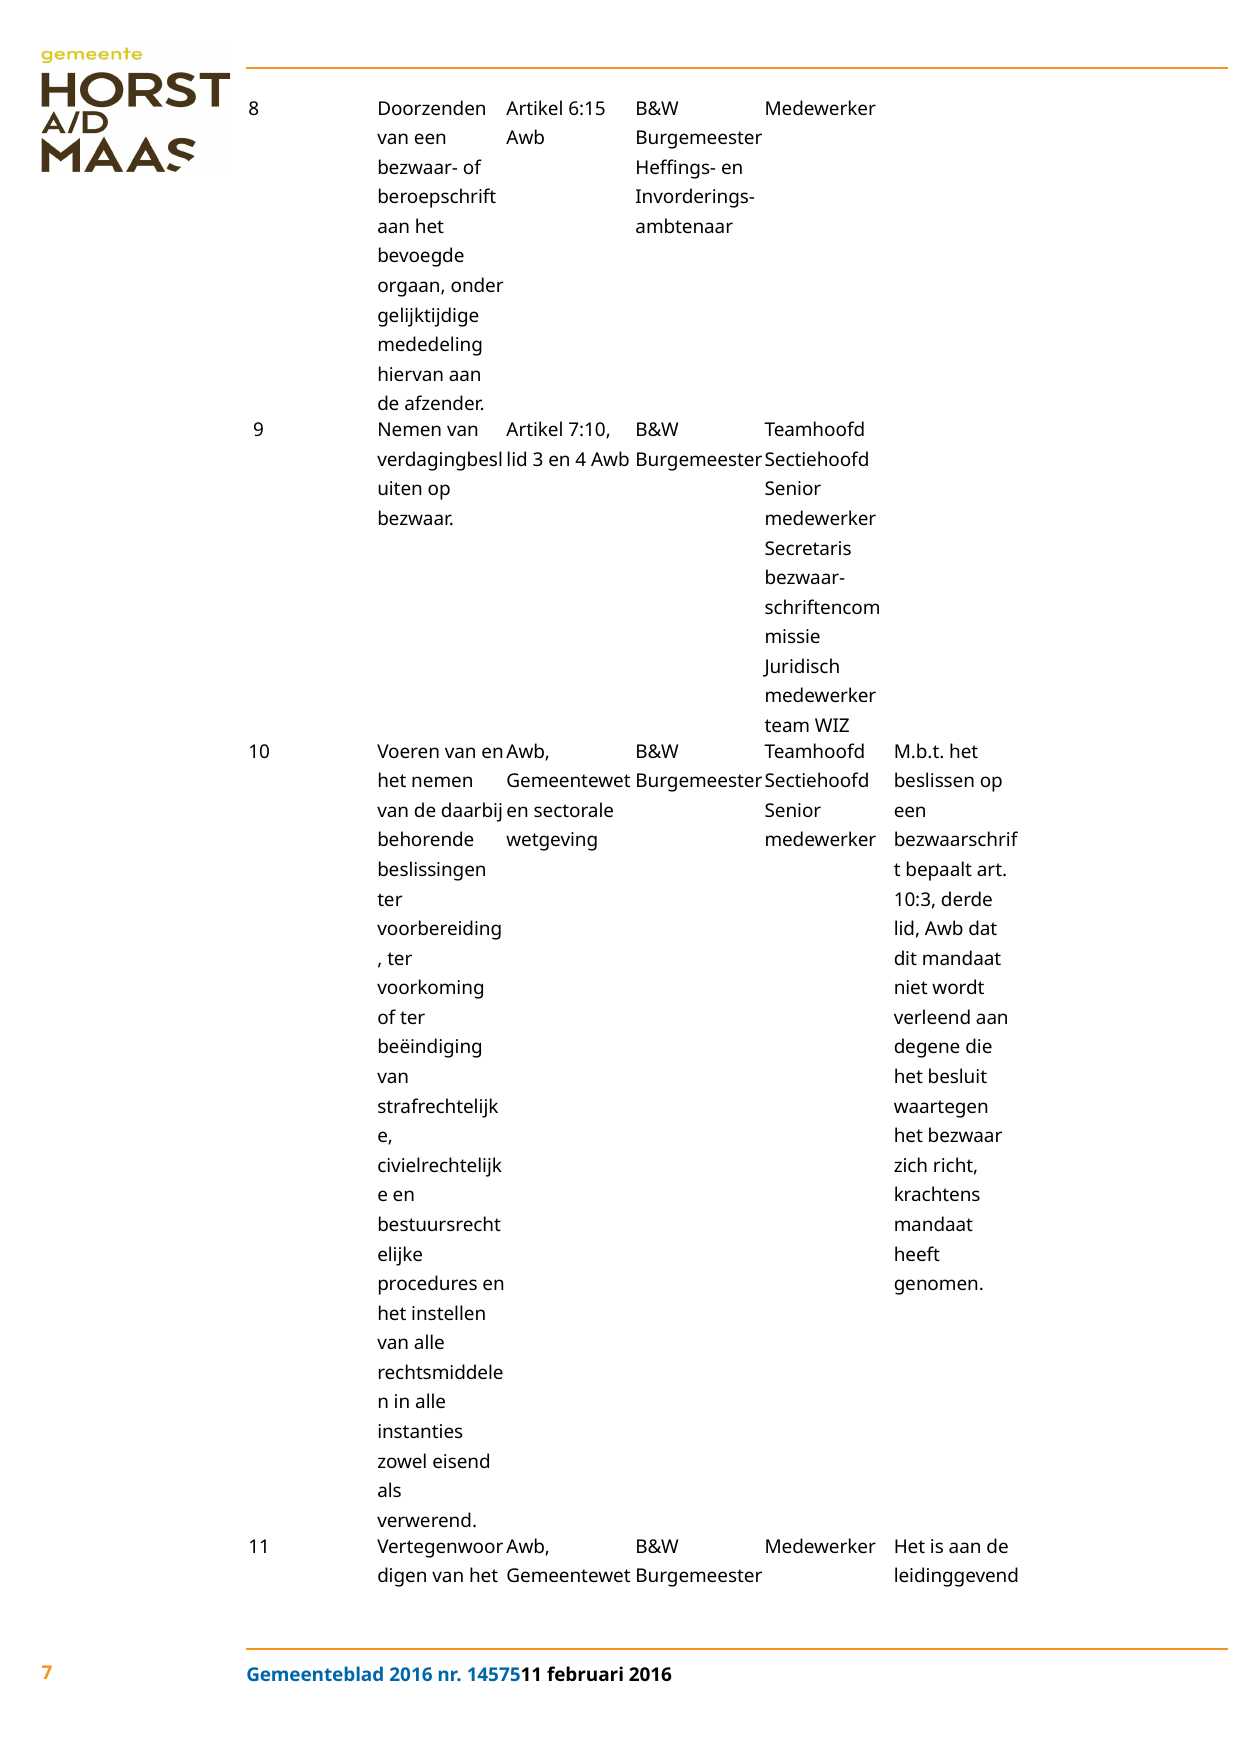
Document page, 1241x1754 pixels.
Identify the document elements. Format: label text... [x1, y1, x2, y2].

table_cell B&W Burgemeester [635, 738, 764, 1533]
table_cell Medewerker [764, 95, 893, 416]
table_cell Artikel 7:10, lid 3 en 4 Awb [506, 416, 635, 738]
table_cell Teamhoofd Sectiehoofd Senior medewerker [764, 738, 893, 1533]
table_cell 9 [248, 416, 377, 738]
table_cell Vertegenwoordigen van het [377, 1533, 506, 1588]
table_cell B&W Burgemeester [635, 1533, 764, 1588]
table_cell Medewerker [764, 1533, 893, 1588]
table_cell [894, 95, 1022, 416]
picture [41, 47, 231, 172]
table_cell B&W Burgemeester [635, 416, 764, 738]
table_cell Artikel 6:15 Awb [506, 95, 635, 416]
table_cell 10 [248, 738, 377, 1533]
table_cell M.b.t. het beslissen op een bezwaarschrift bepaalt art. 10:3, derde lid, Awb dat dit mandaat niet wordt verleend aan degene die het besluit waartegen het bezwaar zich richt, krachtens mandaat heeft genomen. [894, 738, 1022, 1533]
table_cell Teamhoofd Sectiehoofd Senior medewerker Secretaris bezwaar-schriftencommissie Juridisch medewerker team WIZ [764, 416, 893, 738]
table_cell Awb, Gemeentewet [506, 1533, 635, 1588]
table_cell B&W Burgemeester Heffings- en Invorderings-ambtenaar [635, 95, 764, 416]
table_cell 8 [248, 95, 377, 416]
table_cell [894, 416, 1022, 738]
table_cell Doorzenden van een bezwaar- of beroepschrift aan het bevoegde orgaan, onder gelijktijdige mededeling hiervan aan de afzender. [377, 95, 506, 416]
table_cell Het is aan de leidinggevend [894, 1533, 1022, 1588]
table_cell 11 [248, 1533, 377, 1588]
table_cell Awb, Gemeentewet en sectorale wetgeving [506, 738, 635, 1533]
table_cell Nemen van verdagingbesluiten op bezwaar. [377, 416, 506, 738]
table_cell Voeren van en het nemen van de daarbij behorende beslissingen ter voorbereiding, ter voorkoming of ter beëindiging van strafrechtelijke, civielrechtelijke en bestuursrechtelijke procedures en het instellen van alle rechtsmiddelen in alle instanties zowel eisend als verwerend. [377, 738, 506, 1533]
